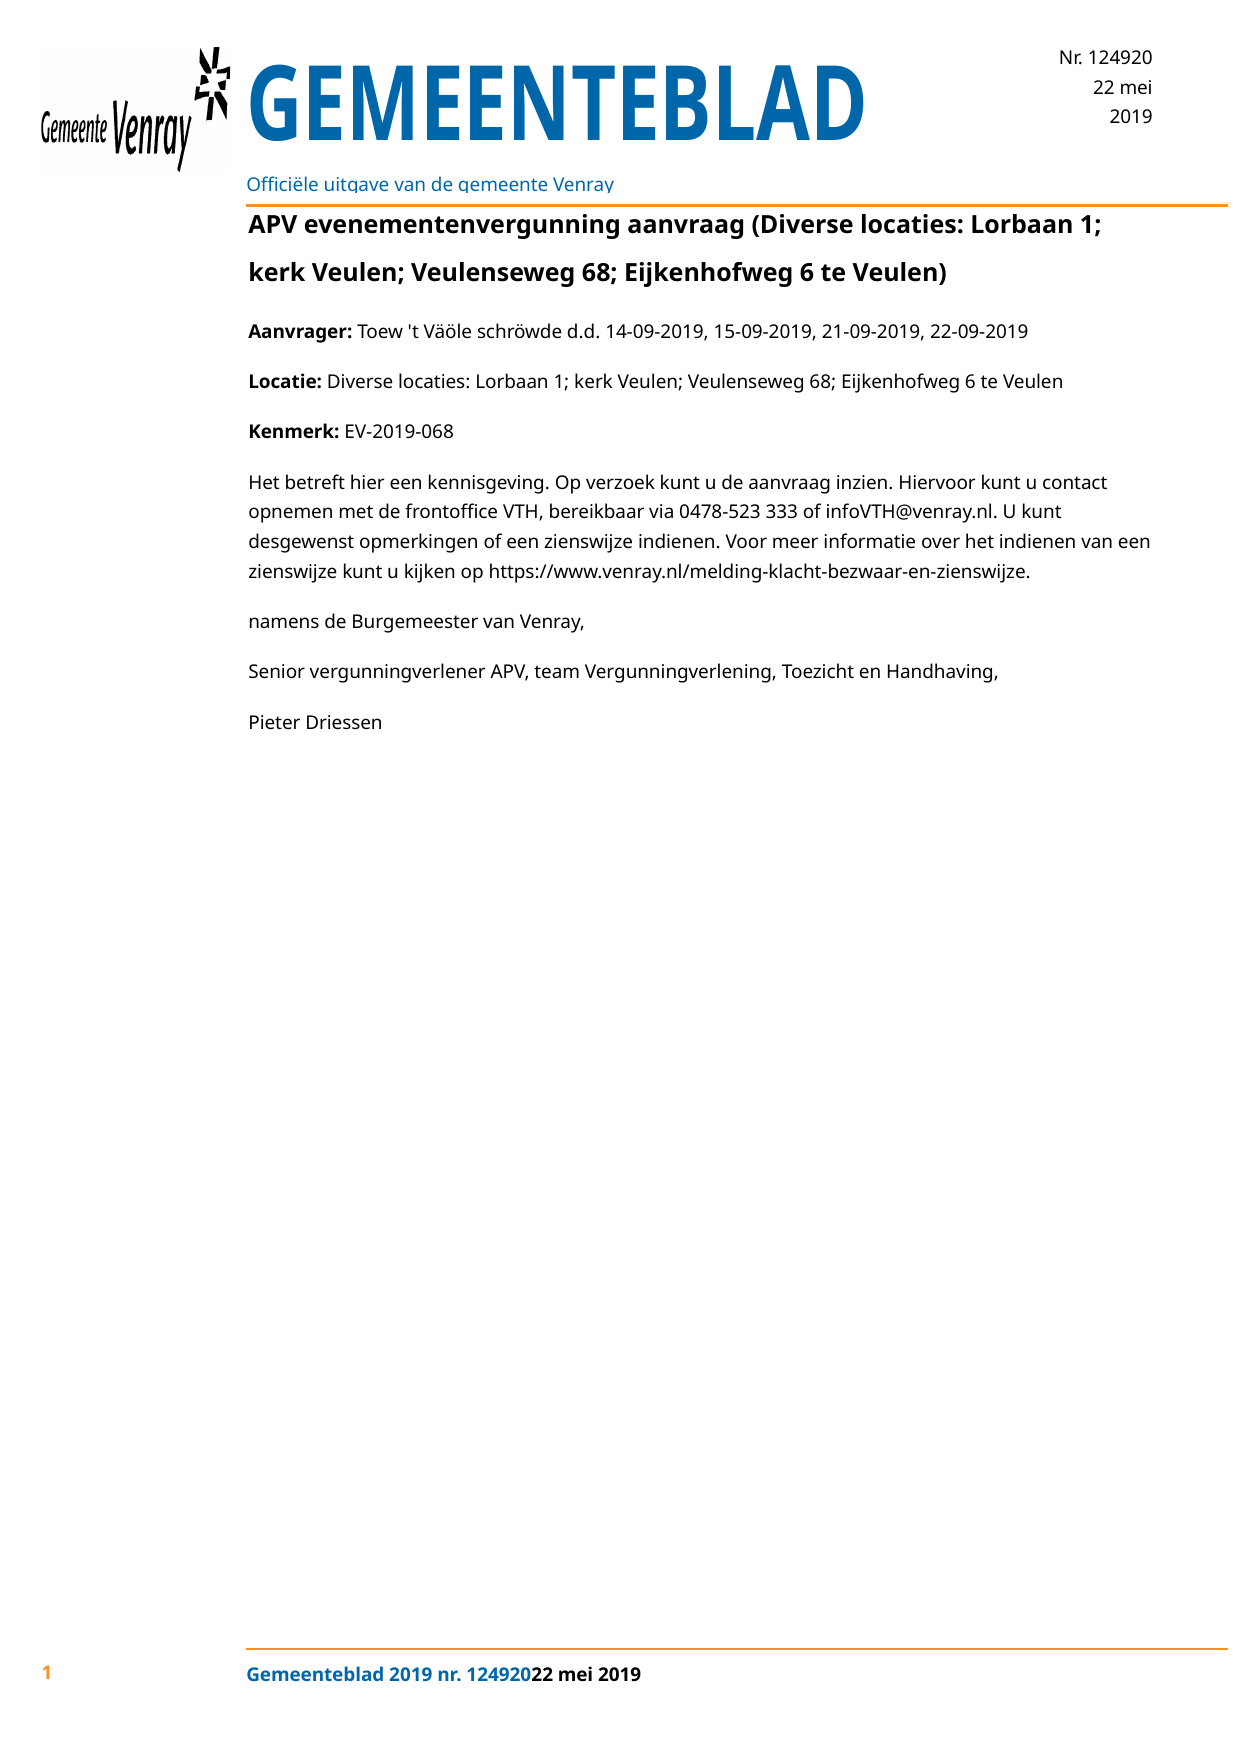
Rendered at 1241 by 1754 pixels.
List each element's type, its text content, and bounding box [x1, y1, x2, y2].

text Senior vergunningverlener APV, team Vergunningverlening, Toezicht en Handhaving, [248, 659, 1152, 684]
picture [41, 47, 231, 172]
text Locatie: Diverse locaties: Lorbaan 1; kerk Veulen; Veulenseweg 68; Eijkenhofweg 6 te Veulen [248, 368, 1152, 394]
text APV evenementenvergunning aanvraag (Diverse locaties: Lorbaan 1; kerk Veulen; Veulenseweg 68; Eijkenhofweg 6 te Veulen) [248, 207, 1152, 288]
text namens de Burgemeester van Venray, [248, 608, 1152, 634]
text Het betreft hier een kennisgeving. Op verzoek kunt u de aanvraag inzien. Hiervoor kunt u contact opnemen met de frontoffice VTH, bereikbaar via 0478-523 333 of infoVTH@venray.nl. U kunt desgewenst opmerkingen of een zienswijze indienen. Voor meer informatie over het indienen van een zienswijze kunt u kijken op https://www.venray.nl/melding-klacht-bezwaar-en-zienswijze. [248, 469, 1152, 584]
text Aanvrager: Toew 't Väöle schröwde d.d. 14-09-2019, 15-09-2019, 21-09-2019, 22-09-2019 [248, 318, 1152, 344]
text Pieter Driessen [248, 709, 1152, 735]
text Kenmerk: EV-2019-068 [248, 419, 1152, 444]
